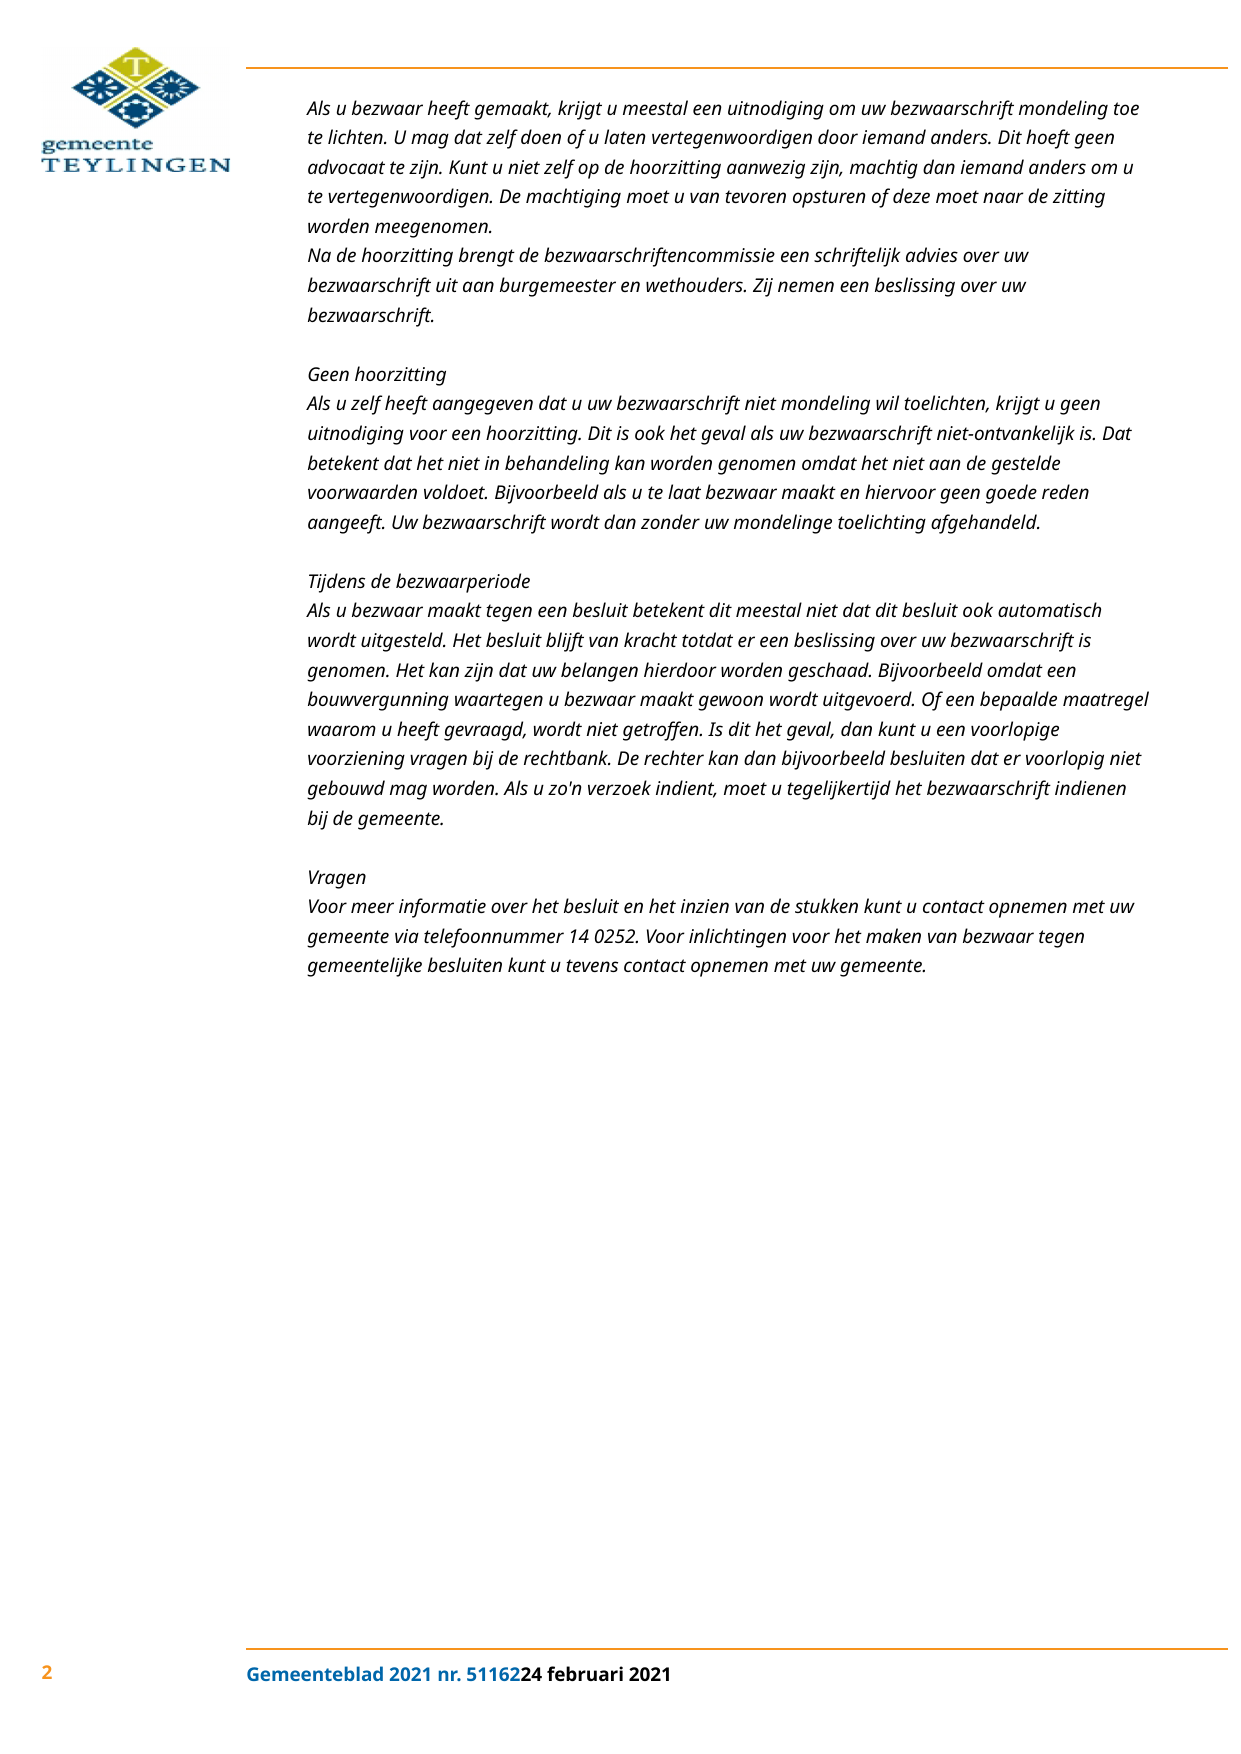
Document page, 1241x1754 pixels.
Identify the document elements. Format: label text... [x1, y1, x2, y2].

list Vragen [248, 864, 1152, 890]
list Na de hoorzitting brengt de bezwaarschriftencommissie een schriftelijk advies over uw bezwaarschrift uit aan burgemeester en wethouders. Zij nemen een beslissing over uw bezwaarschrift. [248, 243, 1152, 328]
list Tijdens de bezwaarperiode [248, 568, 1152, 594]
list Geen hoorzitting [248, 361, 1152, 387]
list Als u bezwaar maakt tegen een besluit betekent dit meestal niet dat dit besluit ook automatisch wordt uitgesteld. Het besluit blijft van kracht totdat er een beslissing over uw bezwaarschrift is genomen. Het kan zijn dat uw belangen hierdoor worden geschaad. Bijvoorbeeld omdat een bouwvergunning waartegen u bezwaar maakt gewoon wordt uitgevoerd. Of een bepaalde maatregel waarom u heeft gevraagd, wordt niet getroffen. Is dit het geval, dan kunt u een voorlopige voorziening vragen bij de rechtbank. De rechter kan dan bijvoorbeeld besluiten dat er voorlopig niet gebouwd mag worden. Als u zo'n verzoek indient, moet u tegelijkertijd het bezwaarschrift indienen bij de gemeente. [248, 598, 1152, 831]
picture [41, 47, 231, 172]
list Als u bezwaar heeft gemaakt, krijgt u meestal een uitnodiging om uw bezwaarschrift mondeling toe te lichten. U mag dat zelf doen of u laten vertegenwoordigen door iemand anders. Dit hoeft geen advocaat te zijn. Kunt u niet zelf op de hoorzitting aanwezig zijn, machtig dan iemand anders om u te vertegenwoordigen. De machtiging moet u van tevoren opsturen of deze moet naar de zitting worden meegenomen. [248, 95, 1152, 239]
list Voor meer informatie over het besluit en het inzien van de stukken kunt u contact opnemen met uw gemeente via telefoonnummer 14 0252. Voor inlichtingen voor het maken van bezwaar tegen gemeentelijke besluiten kunt u tevens contact opnemen met uw gemeente. [248, 893, 1152, 978]
list Als u zelf heeft aangegeven dat u uw bezwaarschrift niet mondeling wil toelichten, krijgt u geen uitnodiging voor een hoorzitting. Dit is ook het geval als uw bezwaarschrift niet-ontvankelijk is. Dat betekent dat het niet in behandeling kan worden genomen omdat het niet aan de gestelde voorwaarden voldoet. Bijvoorbeeld als u te laat bezwaar maakt en hiervoor geen goede reden aangeeft. Uw bezwaarschrift wordt dan zonder uw mondelinge toelichting afgehandeld. [248, 391, 1152, 535]
